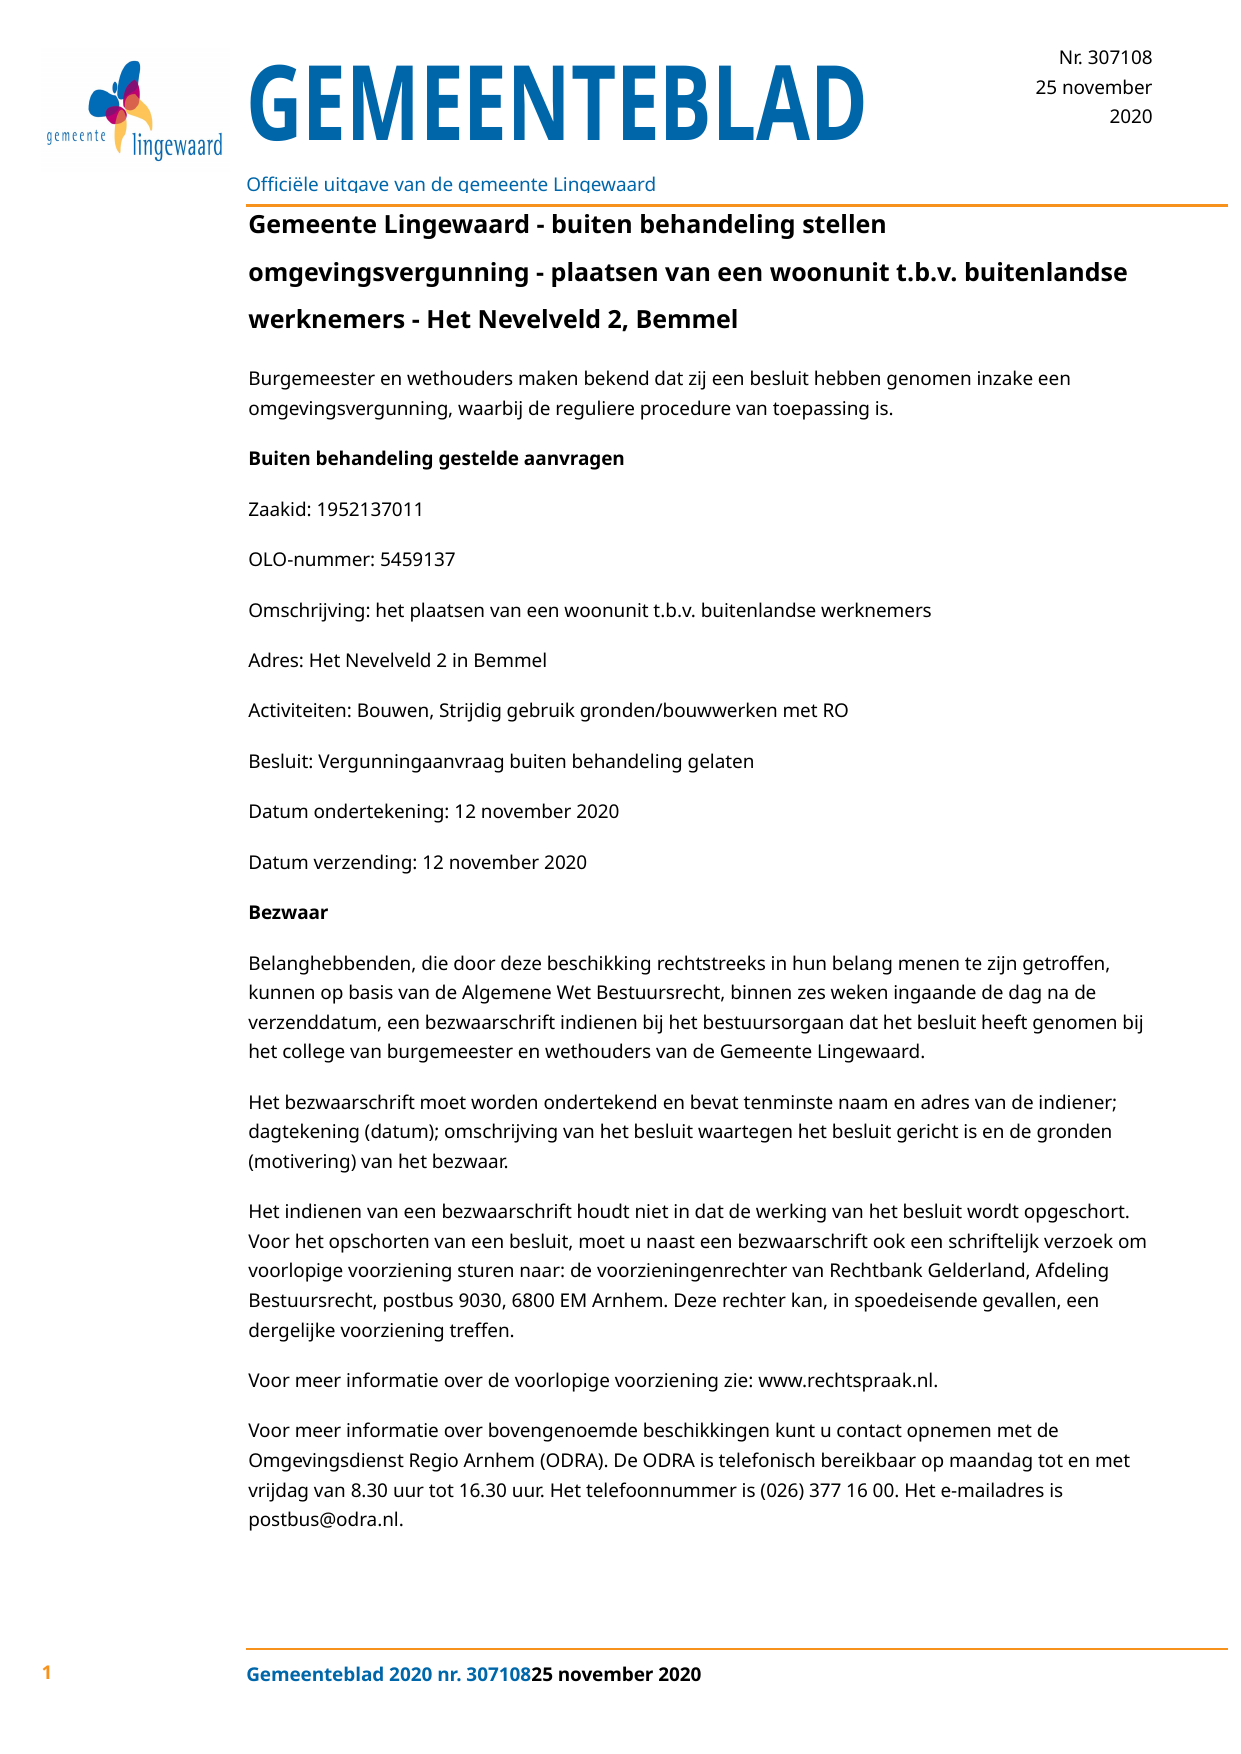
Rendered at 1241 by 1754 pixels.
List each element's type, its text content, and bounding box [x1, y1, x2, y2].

text Zaakid: 1952137011 [248, 496, 1152, 522]
text Burgemeester en wethouders maken bekend dat zij een besluit hebben genomen inzake een omgevingsvergunning, waarbij de reguliere procedure van toepassing is. [248, 366, 1152, 421]
text Het indienen van een bezwaarschrift houdt niet in dat de werking van het besluit wordt opgeschort. Voor het opschorten van een besluit, moet u naast een bezwaarschrift ook een schriftelijk verzoek om voorlopige voorziening sturen naar: de voorzieningenrechter van Rechtbank Gelderland, Afdeling Bestuursrecht, postbus 9030, 6800 EM Arnhem. Deze rechter kan, in spoedeisende gevallen, een dergelijke voorziening treffen. [248, 1198, 1152, 1342]
text OLO-nummer: 5459137 [248, 546, 1152, 572]
text Belanghebbenden, die door deze beschikking rechtstreeks in hun belang menen te zijn getroffen, kunnen op basis van de Algemene Wet Bestuursrecht, binnen zes weken ingaande de dag na de verzenddatum, een bezwaarschrift indienen bij het bestuursorgaan dat het besluit heeft genomen bij het college van burgemeester en wethouders van de Gemeente Lingewaard. [248, 950, 1152, 1064]
text Voor meer informatie over bovengenoemde beschikkingen kunt u contact opnemen met de Omgevingsdienst Regio Arnhem (ODRA). De ODRA is telefonisch bereikbaar op maandag tot en met vrijdag van 8.30 uur tot 16.30 uur. Het telefoonnummer is (026) 377 16 00. Het e-mailadres is postbus@odra.nl. [248, 1418, 1152, 1532]
text Activiteiten: Bouwen, Strijdig gebruik gronden/bouwwerken met RO [248, 698, 1152, 723]
text Buiten behandeling gestelde aanvragen [248, 446, 1152, 471]
text Adres: Het Nevelveld 2 in Bemmel [248, 647, 1152, 673]
text Datum ondertekening: 12 november 2020 [248, 798, 1152, 824]
text Het bezwaarschrift moet worden ondertekend en bevat tenminste naam en adres van de indiener; dagtekening (datum); omschrijving van het besluit waartegen het besluit gericht is en de gronden (motivering) van het bezwaar. [248, 1089, 1152, 1174]
text Gemeente Lingewaard - buiten behandeling stellen omgevingsvergunning - plaatsen van een woonunit t.b.v. buitenlandse werknemers - Het Nevelveld 2, Bemmel [248, 207, 1152, 336]
text Omschrijving: het plaatsen van een woonunit t.b.v. buitenlandse werknemers [248, 597, 1152, 622]
text Besluit: Vergunningaanvraag buiten behandeling gelaten [248, 748, 1152, 774]
text Bezwaar [248, 899, 1152, 925]
text Voor meer informatie over de voorlopige voorziening zie: www.rechtspraak.nl. [248, 1367, 1152, 1393]
picture [41, 47, 231, 172]
text Datum verzending: 12 november 2020 [248, 849, 1152, 874]
